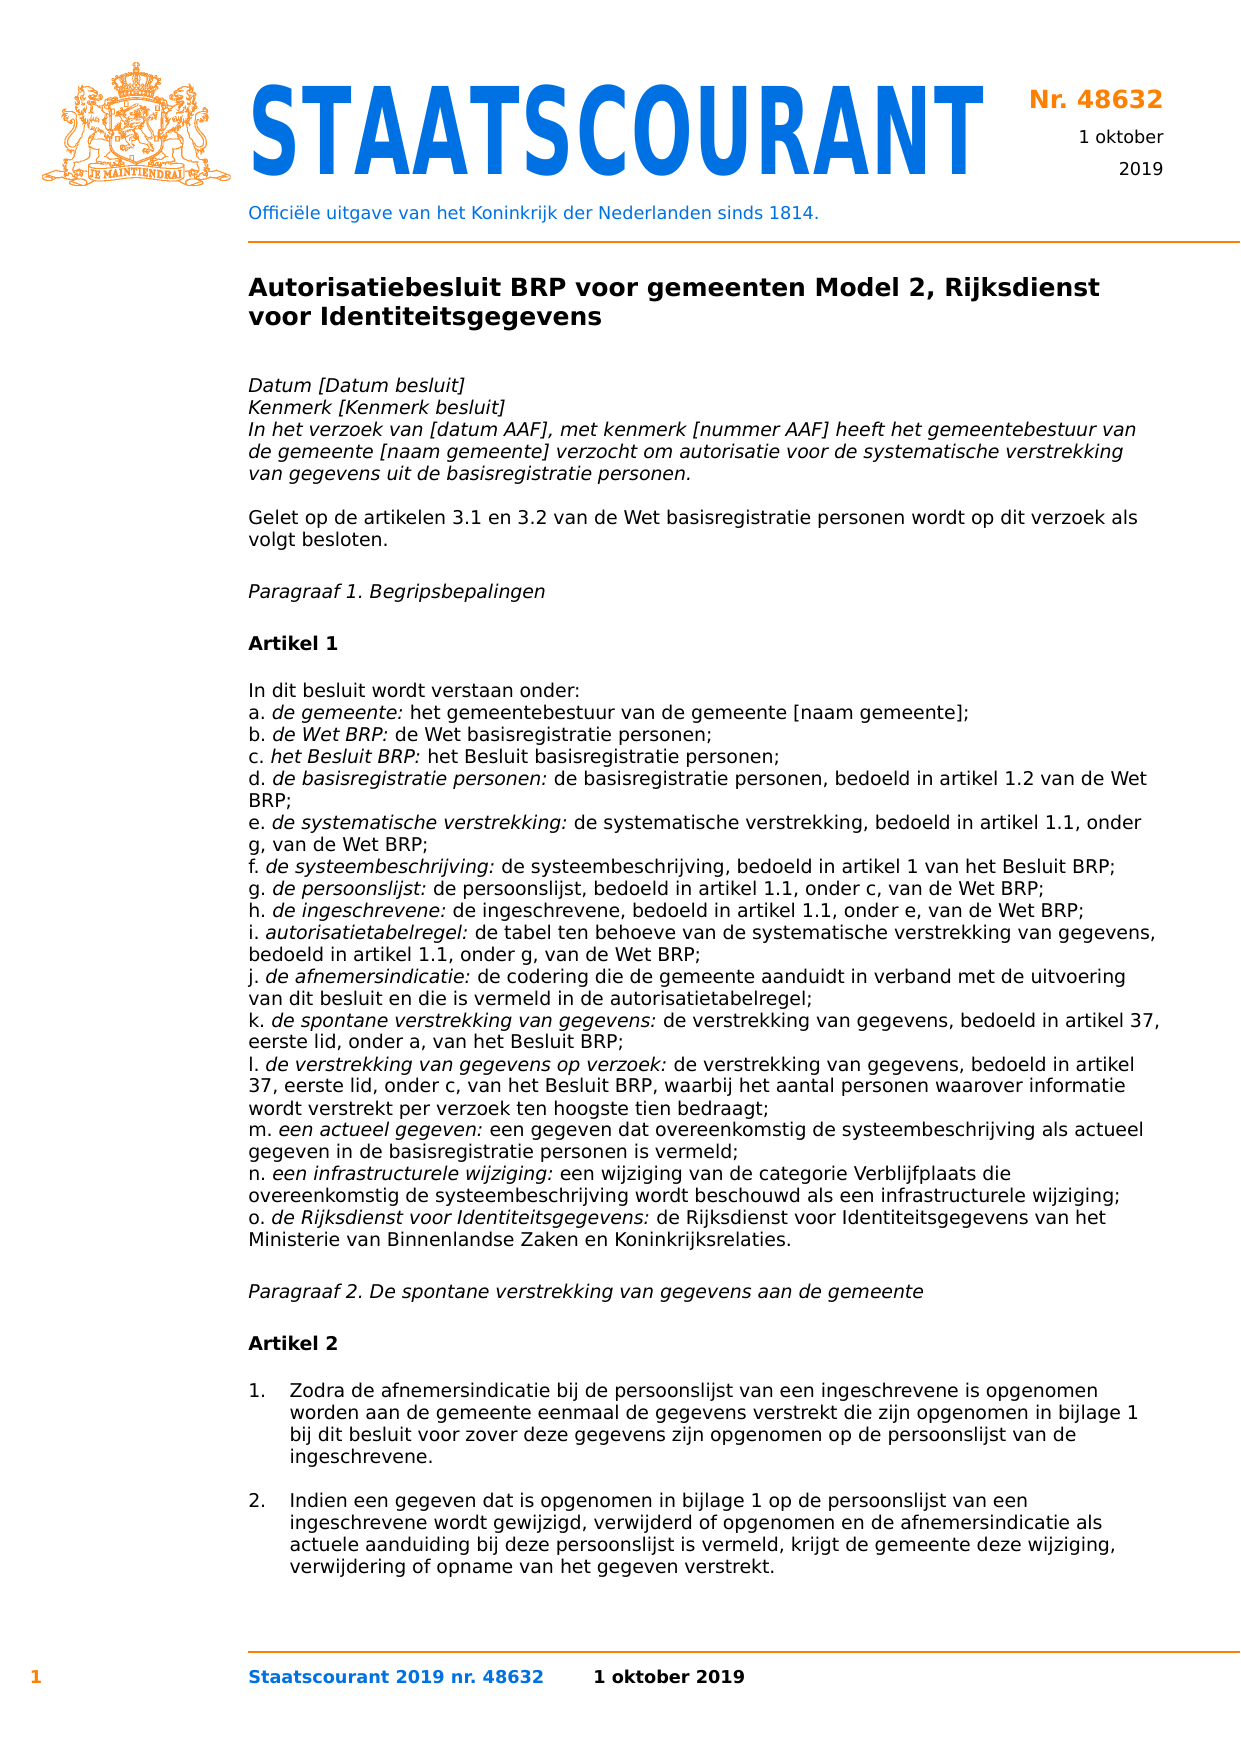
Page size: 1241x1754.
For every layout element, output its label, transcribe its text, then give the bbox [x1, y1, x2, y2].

table_cell Officiële uitgave van het Koninkrijk der Nederlanden sinds 1814. [248, 203, 1240, 241]
text 2. Indien een gegeven dat is opgenomen in bijlage 1 op de persoonslijst van een ingeschrevene wordt gewijzigd, verwijderd of opgenomen en de afnemersindicatie als actuele aanduiding bij deze persoonslijst is vermeld, krijgt de gemeente deze wijziging, verwijdering of opname van het gegeven verstrekt. [248, 1490, 1163, 1578]
text In dit besluit wordt verstaan onder: [248, 680, 1163, 702]
text c. het Besluit BRP: het Besluit basisregistratie personen; [248, 746, 1163, 768]
table_cell 1 oktober [998, 121, 1240, 153]
subtitle Artikel 1 [248, 633, 1163, 655]
text i. autorisatietabelregel: de tabel ten behoeve van de systematische verstrekking van gegevens, bedoeld in artikel 1.1, onder g, van de Wet BRP; [248, 922, 1163, 966]
text o. de Rijksdienst voor Identiteitsgegevens: de Rijksdienst voor Identiteitsgegevens van het Ministerie van Binnenlandse Zaken en Koninkrijksrelaties. [248, 1207, 1163, 1251]
subtitle Autorisatiebesluit BRP voor gemeenten Model 2, Rijksdienst voor Identiteitsgegevens [248, 273, 1163, 331]
picture [41, 62, 231, 186]
text a. de gemeente: het gemeentebestuur van de gemeente [naam gemeente]; [248, 702, 1163, 724]
text f. de systeembeschrijving: de systeembeschrijving, bedoeld in artikel 1 van het Besluit BRP; [248, 856, 1163, 878]
table_header Nr. 48632 [998, 62, 1240, 121]
table_cell 2019 [998, 153, 1240, 203]
text g. de persoonslijst: de persoonslijst, bedoeld in artikel 1.1, onder c, van de Wet BRP; [248, 878, 1163, 899]
text In het verzoek van [datum AAF], met kenmerk [nummer AAF] heeft het gemeentebestuur van de gemeente [naam gemeente] verzocht om autorisatie voor de systematische verstrekking van gegevens uit de basisregistratie personen. [248, 419, 1163, 485]
text n. een infrastructurele wijziging: een wijziging van de categorie Verblijfplaats die overeenkomstig de systeembeschrijving wordt beschouwd als een infrastructurele wijziging; [248, 1163, 1163, 1207]
text k. de spontane verstrekking van gegevens: de verstrekking van gegevens, bedoeld in artikel 37, eerste lid, onder a, van het Besluit BRP; [248, 1009, 1163, 1053]
text Kenmerk [Kenmerk besluit] [248, 397, 1163, 419]
text m. een actueel gegeven: een gegeven dat overeenkomstig de systeembeschrijving als actueel gegeven in de basisregistratie personen is vermeld; [248, 1119, 1163, 1163]
table_header STAATSCOURANT [248, 62, 998, 203]
text j. de afnemersindicatie: de codering die de gemeente aanduidt in verband met de uitvoering van dit besluit en die is vermeld in de autorisatietabelregel; [248, 966, 1163, 1009]
subtitle Artikel 2 [248, 1333, 1163, 1355]
text d. de basisregistratie personen: de basisregistratie personen, bedoeld in artikel 1.2 van de Wet BRP; [248, 768, 1163, 812]
text e. de systematische verstrekking: de systematische verstrekking, bedoeld in artikel 1.1, onder g, van de Wet BRP; [248, 812, 1163, 856]
text h. de ingeschrevene: de ingeschrevene, bedoeld in artikel 1.1, onder e, van de Wet BRP; [248, 899, 1163, 922]
text b. de Wet BRP: de Wet basisregistratie personen; [248, 724, 1163, 746]
table_header [25, 62, 248, 241]
subtitle Paragraaf 2. De spontane verstrekking van gegevens aan de gemeente [248, 1281, 1163, 1303]
text Gelet op de artikelen 3.1 en 3.2 van de Wet basisregistratie personen wordt op dit verzoek als volgt besloten. [248, 507, 1163, 551]
text 1. Zodra de afnemersindicatie bij de persoonslijst van een ingeschrevene is opgenomen worden aan de gemeente eenmaal de gegevens verstrekt die zijn opgenomen in bijlage 1 bij dit besluit voor zover deze gegevens zijn opgenomen op de persoonslijst van de ingeschrevene. [248, 1380, 1163, 1468]
text l. de verstrekking van gegevens op verzoek: de verstrekking van gegevens, bedoeld in artikel 37, eerste lid, onder c, van het Besluit BRP, waarbij het aantal personen waarover informatie wordt verstrekt per verzoek ten hoogste tien bedraagt; [248, 1053, 1163, 1119]
subtitle Paragraaf 1. Begripsbepalingen [248, 581, 1163, 603]
text Datum [Datum besluit] [248, 375, 1163, 397]
